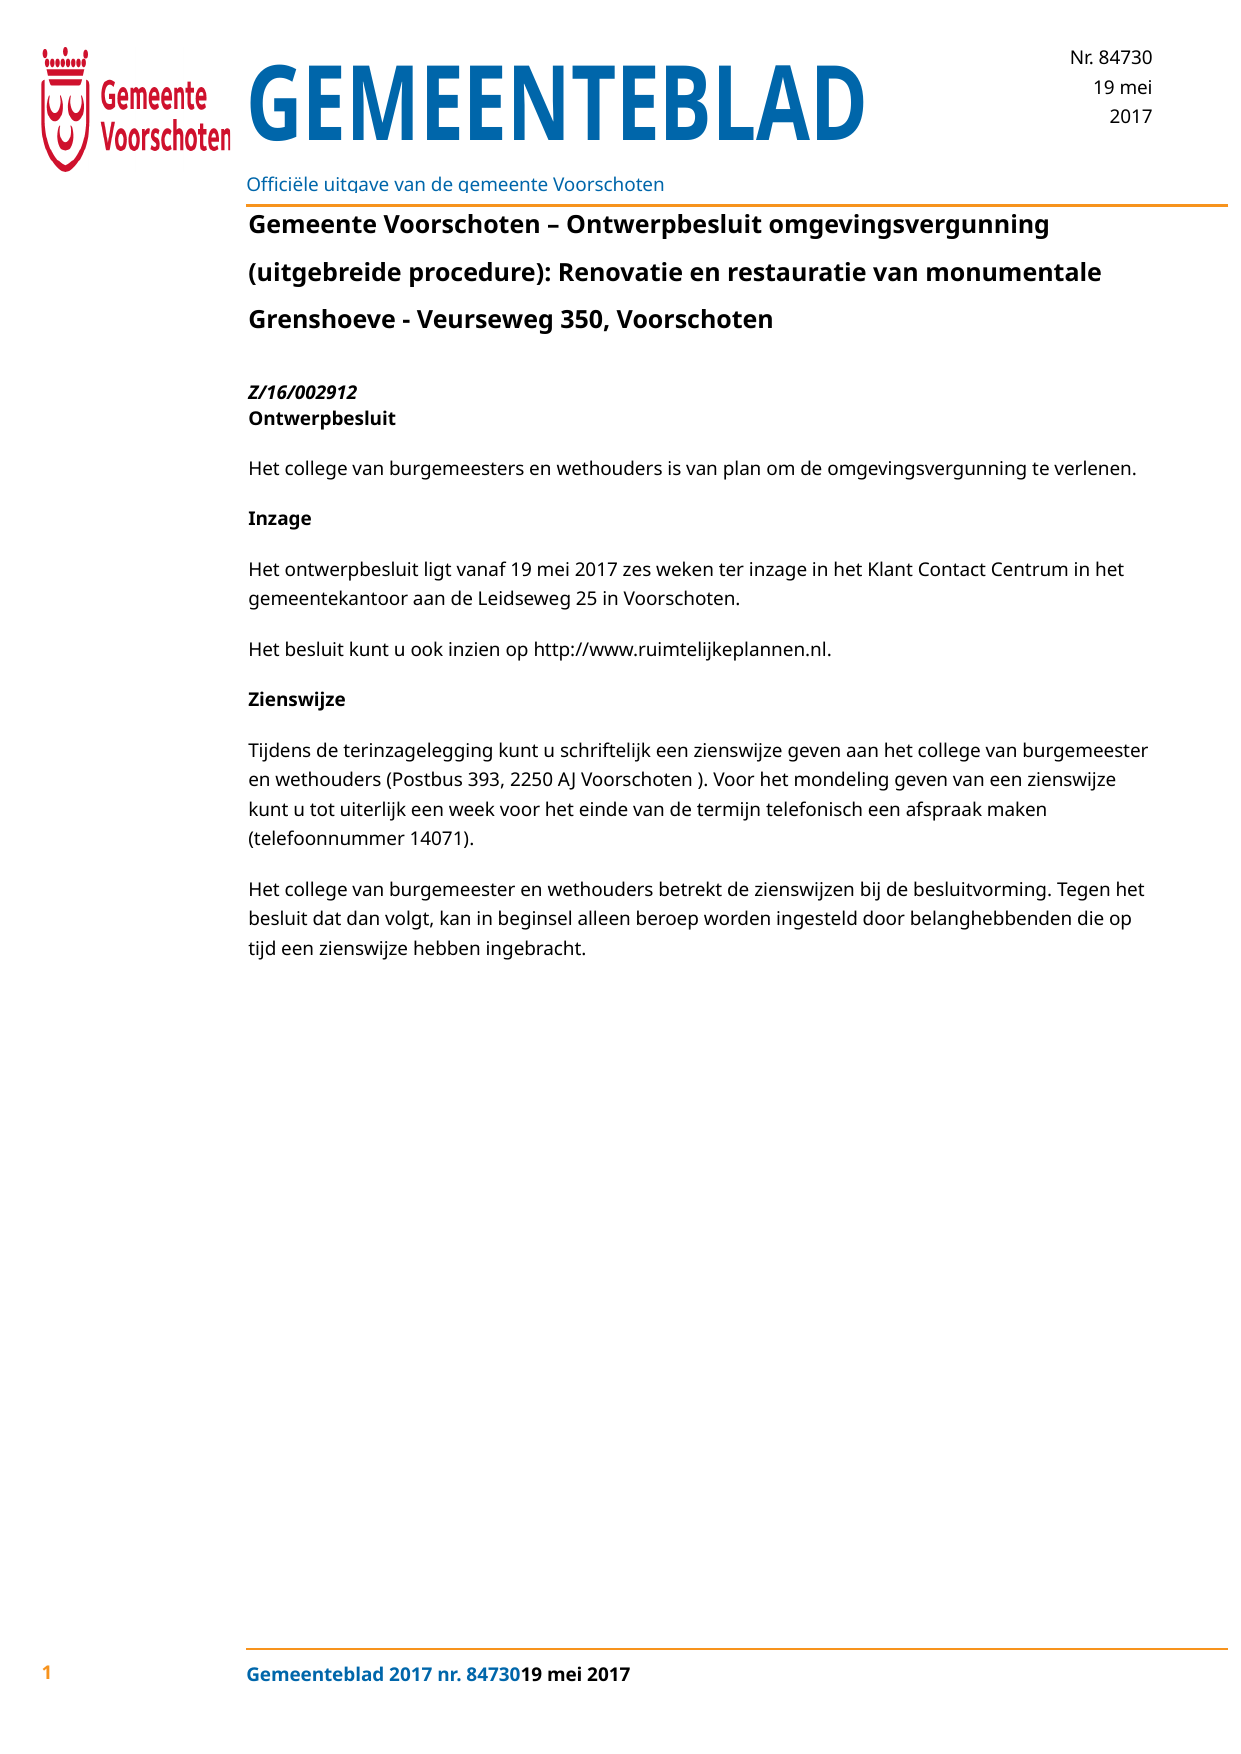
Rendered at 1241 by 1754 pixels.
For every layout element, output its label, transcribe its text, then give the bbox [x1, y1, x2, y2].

text Z/16/002912 [248, 379, 1152, 405]
text Gemeente Voorschoten – Ontwerpbesluit omgevingsvergunning (uitgebreide procedure): Renovatie en restauratie van monumentale Grenshoeve - Veurseweg 350, Voorschoten [248, 207, 1152, 336]
text Ontwerpbesluit [248, 405, 1152, 431]
text Inzage [248, 506, 1152, 531]
text Het college van burgemeesters en wethouders is van plan om de omgevingsvergunning te verlenen. [248, 455, 1152, 481]
text Het besluit kunt u ook inzien op http://www.ruimtelijkeplannen.nl. [248, 636, 1152, 662]
text Het ontwerpbesluit ligt vanaf 19 mei 2017 zes weken ter inzage in het Klant Contact Centrum in het gemeentekantoor aan de Leidseweg 25 in Voorschoten. [248, 556, 1152, 611]
picture [41, 47, 231, 172]
text Zienswijze [248, 686, 1152, 712]
text Tijdens de terinzagelegging kunt u schriftelijk een zienswijze geven aan het college van burgemeester en wethouders (Postbus 393, 2250 AJ Voorschoten ). Voor het mondeling geven van een zienswijze kunt u tot uiterlijk een week voor het einde van de termijn telefonisch een afspraak maken (telefoonnummer 14071). [248, 737, 1152, 851]
text Het college van burgemeester en wethouders betrekt de zienswijzen bij de besluitvorming. Tegen het besluit dat dan volgt, kan in beginsel alleen beroep worden ingesteld door belanghebbenden die op tijd een zienswijze hebben ingebracht. [248, 876, 1152, 961]
